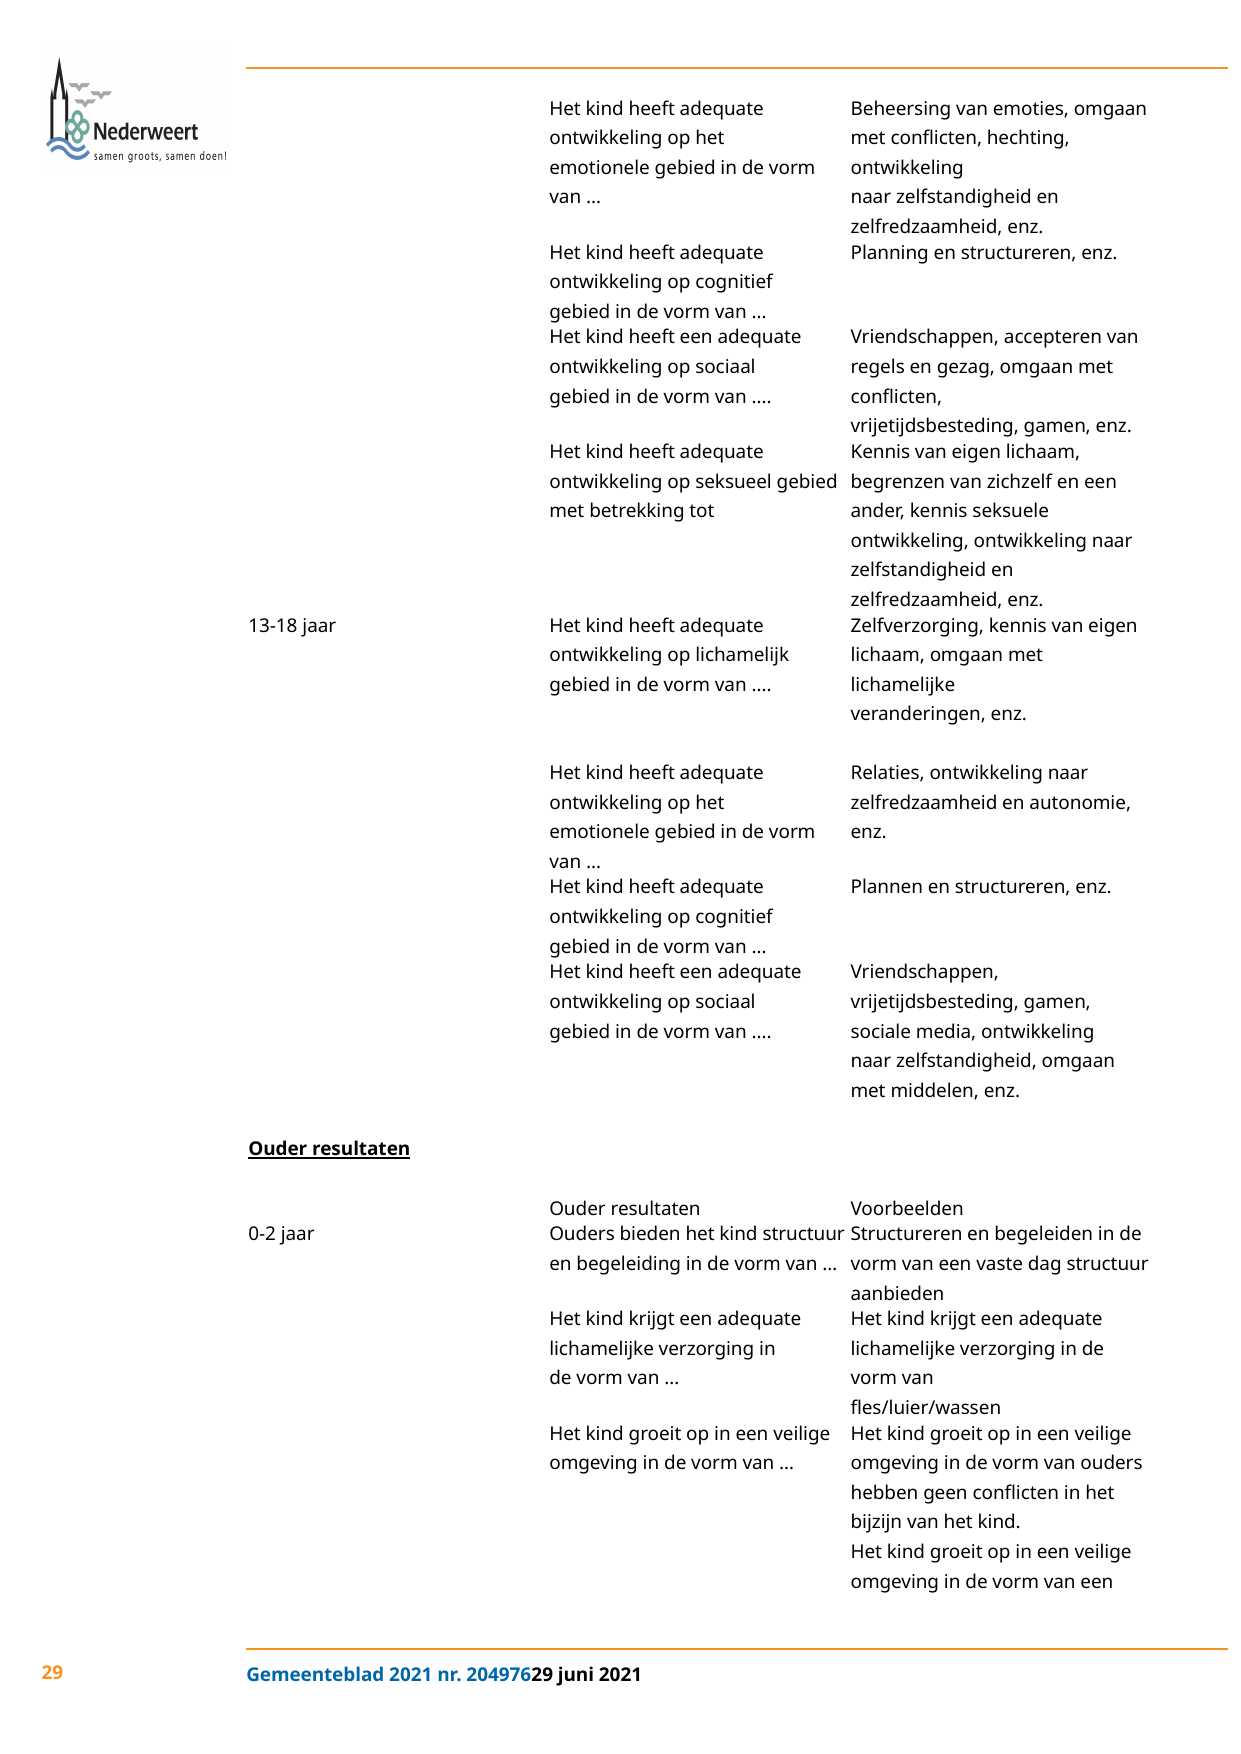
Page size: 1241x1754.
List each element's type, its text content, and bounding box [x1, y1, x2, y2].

table_cell Beheersing van emoties, omgaan met conflicten, hechting, ontwikkeling naar zelfstandigheid en zelfredzaamheid, enz. [850, 95, 1152, 239]
table_cell Het kind heeft een adequate ontwikkeling op sociaal gebied in de vorm van …. [549, 324, 850, 438]
table_cell Zelfverzorging, kennis van eigen lichaam, omgaan met lichamelijke veranderingen, enz. [850, 612, 1152, 726]
table_cell Het kind groeit op in een veilige omgeving in de vorm van ouders hebben geen conflicten in het bijzijn van het kind. Het kind groeit op in een veilige omgeving in de vorm van een [850, 1420, 1152, 1593]
table_cell Planning en structureren, enz. [850, 239, 1152, 324]
table_cell Het kind heeft adequate ontwikkeling op seksueel gebied met betrekking tot [549, 438, 850, 612]
picture [41, 47, 231, 172]
table_cell Kennis van eigen lichaam, begrenzen van zichzelf en een ander, kennis seksuele ontwikkeling, ontwikkeling naar zelfstandigheid en zelfredzaamheid, enz. [850, 438, 1152, 612]
table_cell [248, 324, 549, 438]
table_cell [248, 95, 549, 239]
text Ouder resultaten [248, 1136, 1152, 1161]
table_cell Vriendschappen, vrijetijdsbesteding, gamen, sociale media, ontwikkeling naar zelfstandigheid, omgaan met middelen, enz. [850, 959, 1152, 1103]
table_cell 0-2 jaar [248, 1221, 549, 1305]
table_cell Het kind heeft een adequate ontwikkeling op sociaal gebied in de vorm van …. [549, 959, 850, 1103]
table_cell [248, 1305, 549, 1420]
table_cell Vriendschappen, accepteren van regels en gezag, omgaan met conflicten, vrijetijdsbesteding, gamen, enz. [850, 324, 1152, 438]
table_cell [248, 959, 549, 1103]
table_cell Het kind krijgt een adequate lichamelijke verzorging in de vorm van … [549, 1305, 850, 1420]
table_cell Het kind krijgt een adequate lichamelijke verzorging in de vorm van fles/luier/wassen [850, 1305, 1152, 1420]
table_cell Structureren en begeleiden in de vorm van een vaste dag structuur aanbieden [850, 1221, 1152, 1305]
table_cell Het kind heeft adequate ontwikkeling op cognitief gebied in de vorm van … [549, 874, 850, 959]
table_cell Plannen en structureren, enz. [850, 874, 1152, 959]
table_header [248, 759, 549, 874]
table_cell [248, 239, 549, 324]
table_cell Het kind heeft adequate ontwikkeling op het emotionele gebied in de vorm van … [549, 95, 850, 239]
table_header [248, 1195, 549, 1221]
table_header Voorbeelden [850, 1195, 1152, 1221]
table_cell [248, 438, 549, 612]
table_cell [248, 1420, 549, 1593]
table_cell 13-18 jaar [248, 612, 549, 726]
table_cell Ouders bieden het kind structuur en begeleiding in de vorm van … [549, 1221, 850, 1305]
table_cell Het kind groeit op in een veilige omgeving in de vorm van … [549, 1420, 850, 1593]
table_cell [248, 874, 549, 959]
table_header Relaties, ontwikkeling naar zelfredzaamheid en autonomie, enz. [850, 759, 1152, 874]
table_cell Het kind heeft adequate ontwikkeling op lichamelijk gebied in de vorm van …. [549, 612, 850, 726]
table_header Het kind heeft adequate ontwikkeling op het emotionele gebied in de vorm van … [549, 759, 850, 874]
table_header Ouder resultaten [549, 1195, 850, 1221]
table_cell Het kind heeft adequate ontwikkeling op cognitief gebied in de vorm van … [549, 239, 850, 324]
